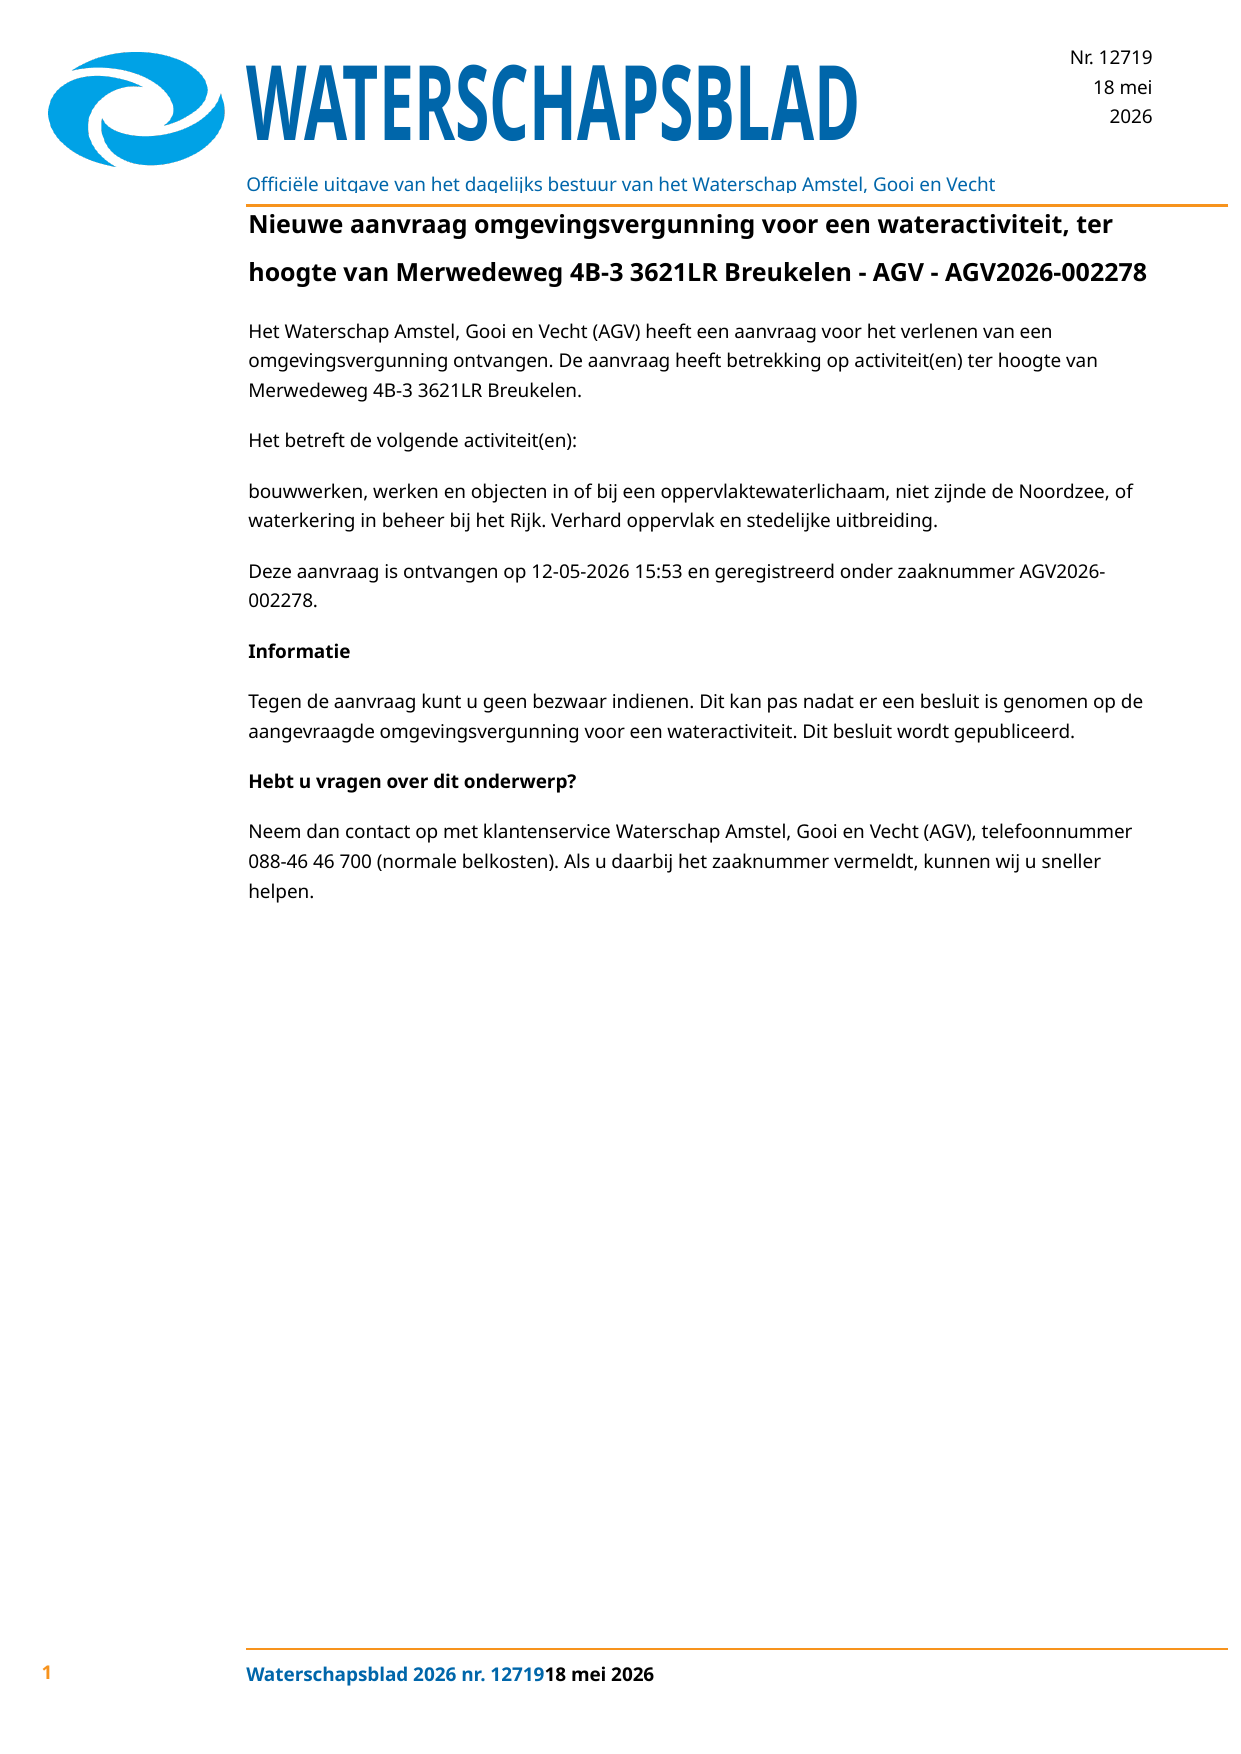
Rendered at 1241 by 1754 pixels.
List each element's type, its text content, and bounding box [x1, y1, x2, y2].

text Deze aanvraag is ontvangen op 12-05-2026 15:53 en geregistreerd onder zaaknummer AGV2026-002278. [248, 558, 1152, 613]
text Informatie [248, 638, 1152, 664]
text Tegen de aanvraag kunt u geen bezwaar indienen. Dit kan pas nadat er een besluit is genomen op de aangevraagde omgevingsvergunning voor een wateractiviteit. Dit besluit wordt gepubliceerd. [248, 688, 1152, 744]
text Hebt u vragen over dit onderwerp? [248, 768, 1152, 794]
text Nieuwe aanvraag omgevingsvergunning voor een wateractiviteit, ter hoogte van Merwedeweg 4B-3 3621LR Breukelen - AGV - AGV2026-002278 [248, 207, 1152, 288]
text bouwwerken, werken en objecten in of bij een oppervlaktewaterlichaam, niet zijnde de Noordzee, of waterkering in beheer bij het Rijk. Verhard oppervlak en stedelijke uitbreiding. [248, 478, 1152, 533]
text Het Waterschap Amstel, Gooi en Vecht (AGV) heeft een aanvraag voor het verlenen van een omgevingsvergunning ontvangen. De aanvraag heeft betrekking op activiteit(en) ter hoogte van Merwedeweg 4B-3 3621LR Breukelen. [248, 318, 1152, 403]
picture [41, 47, 231, 172]
text Het betreft de volgende activiteit(en): [248, 427, 1152, 453]
text Neem dan contact op met klantenservice Waterschap Amstel, Gooi en Vecht (AGV), telefoonnummer 088-46 46 700 (normale belkosten). Als u daarbij het zaaknummer vermeldt, kunnen wij u sneller helpen. [248, 819, 1152, 904]
